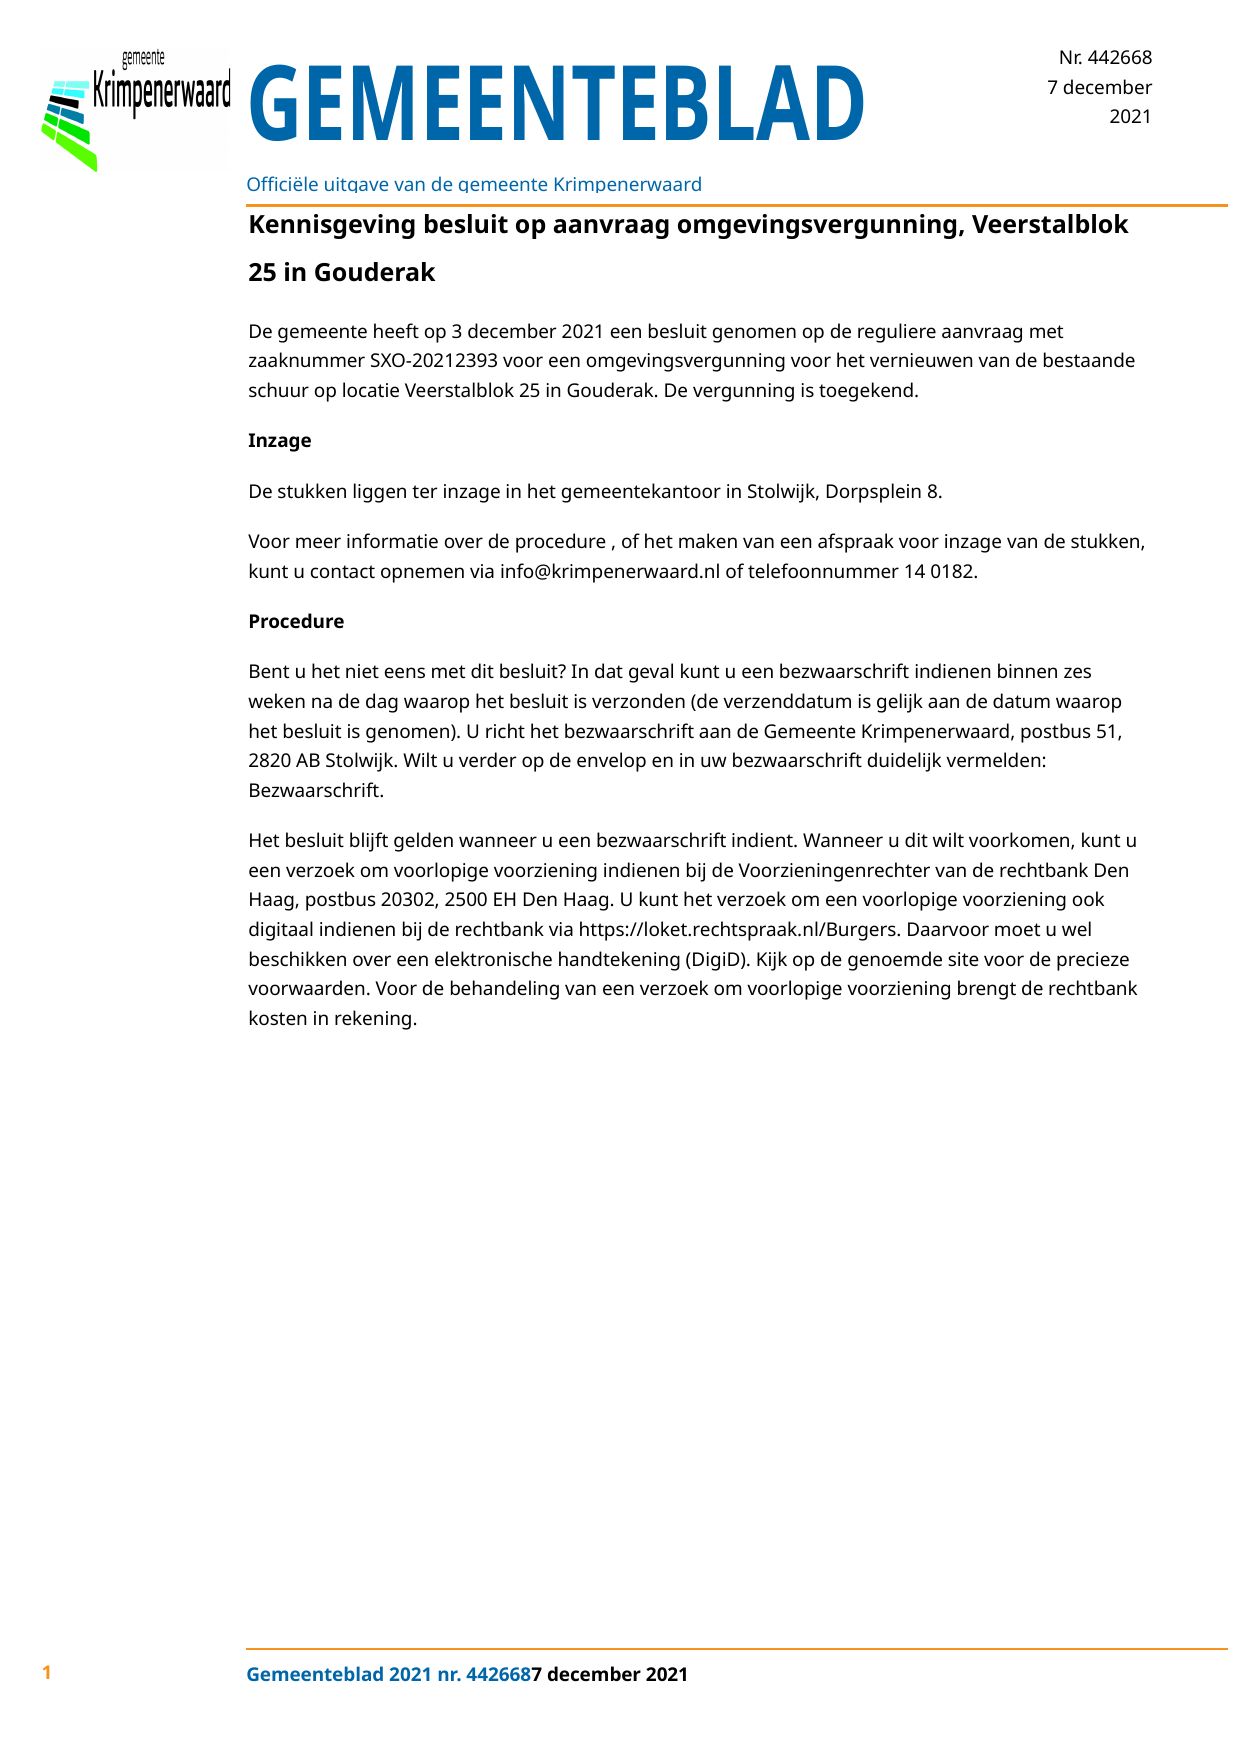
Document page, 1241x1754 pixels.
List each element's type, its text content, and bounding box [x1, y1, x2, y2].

text De stukken liggen ter inzage in het gemeentekantoor in Stolwijk, Dorpsplein 8. [248, 478, 1152, 504]
text Inzage [248, 427, 1152, 453]
picture [41, 47, 231, 172]
text Bent u het niet eens met dit besluit? In dat geval kunt u een bezwaarschrift indienen binnen zes weken na de dag waarop het besluit is verzonden (de verzenddatum is gelijk aan de datum waarop het besluit is genomen). U richt het bezwaarschrift aan de Gemeente Krimpenerwaard, postbus 51, 2820 AB Stolwijk. Wilt u verder op de envelop en in uw bezwaarschrift duidelijk vermelden: Bezwaarschrift. [248, 659, 1152, 803]
text Procedure [248, 608, 1152, 634]
text De gemeente heeft op 3 december 2021 een besluit genomen op de reguliere aanvraag met zaaknummer SXO-20212393 voor een omgevingsvergunning voor het vernieuwen van de bestaande schuur op locatie Veerstalblok 25 in Gouderak. De vergunning is toegekend. [248, 318, 1152, 403]
text Het besluit blijft gelden wanneer u een bezwaarschrift indient. Wanneer u dit wilt voorkomen, kunt u een verzoek om voorlopige voorziening indienen bij de Voorzieningenrechter van de rechtbank Den Haag, postbus 20302, 2500 EH Den Haag. U kunt het verzoek om een voorlopige voorziening ook digitaal indienen bij de rechtbank via https://loket.rechtspraak.nl/Burgers. Daarvoor moet u wel beschikken over een elektronische handtekening (DigiD). Kijk op de genoemde site voor de precieze voorwaarden. Voor de behandeling van een verzoek om voorlopige voorziening brengt de rechtbank kosten in rekening. [248, 827, 1152, 1031]
text Voor meer informatie over de procedure , of het maken van een afspraak voor inzage van de stukken, kunt u contact opnemen via info@krimpenerwaard.nl of telefoonnummer 14 0182. [248, 528, 1152, 584]
text Kennisgeving besluit op aanvraag omgevingsvergunning, Veerstalblok 25 in Gouderak [248, 207, 1152, 288]
